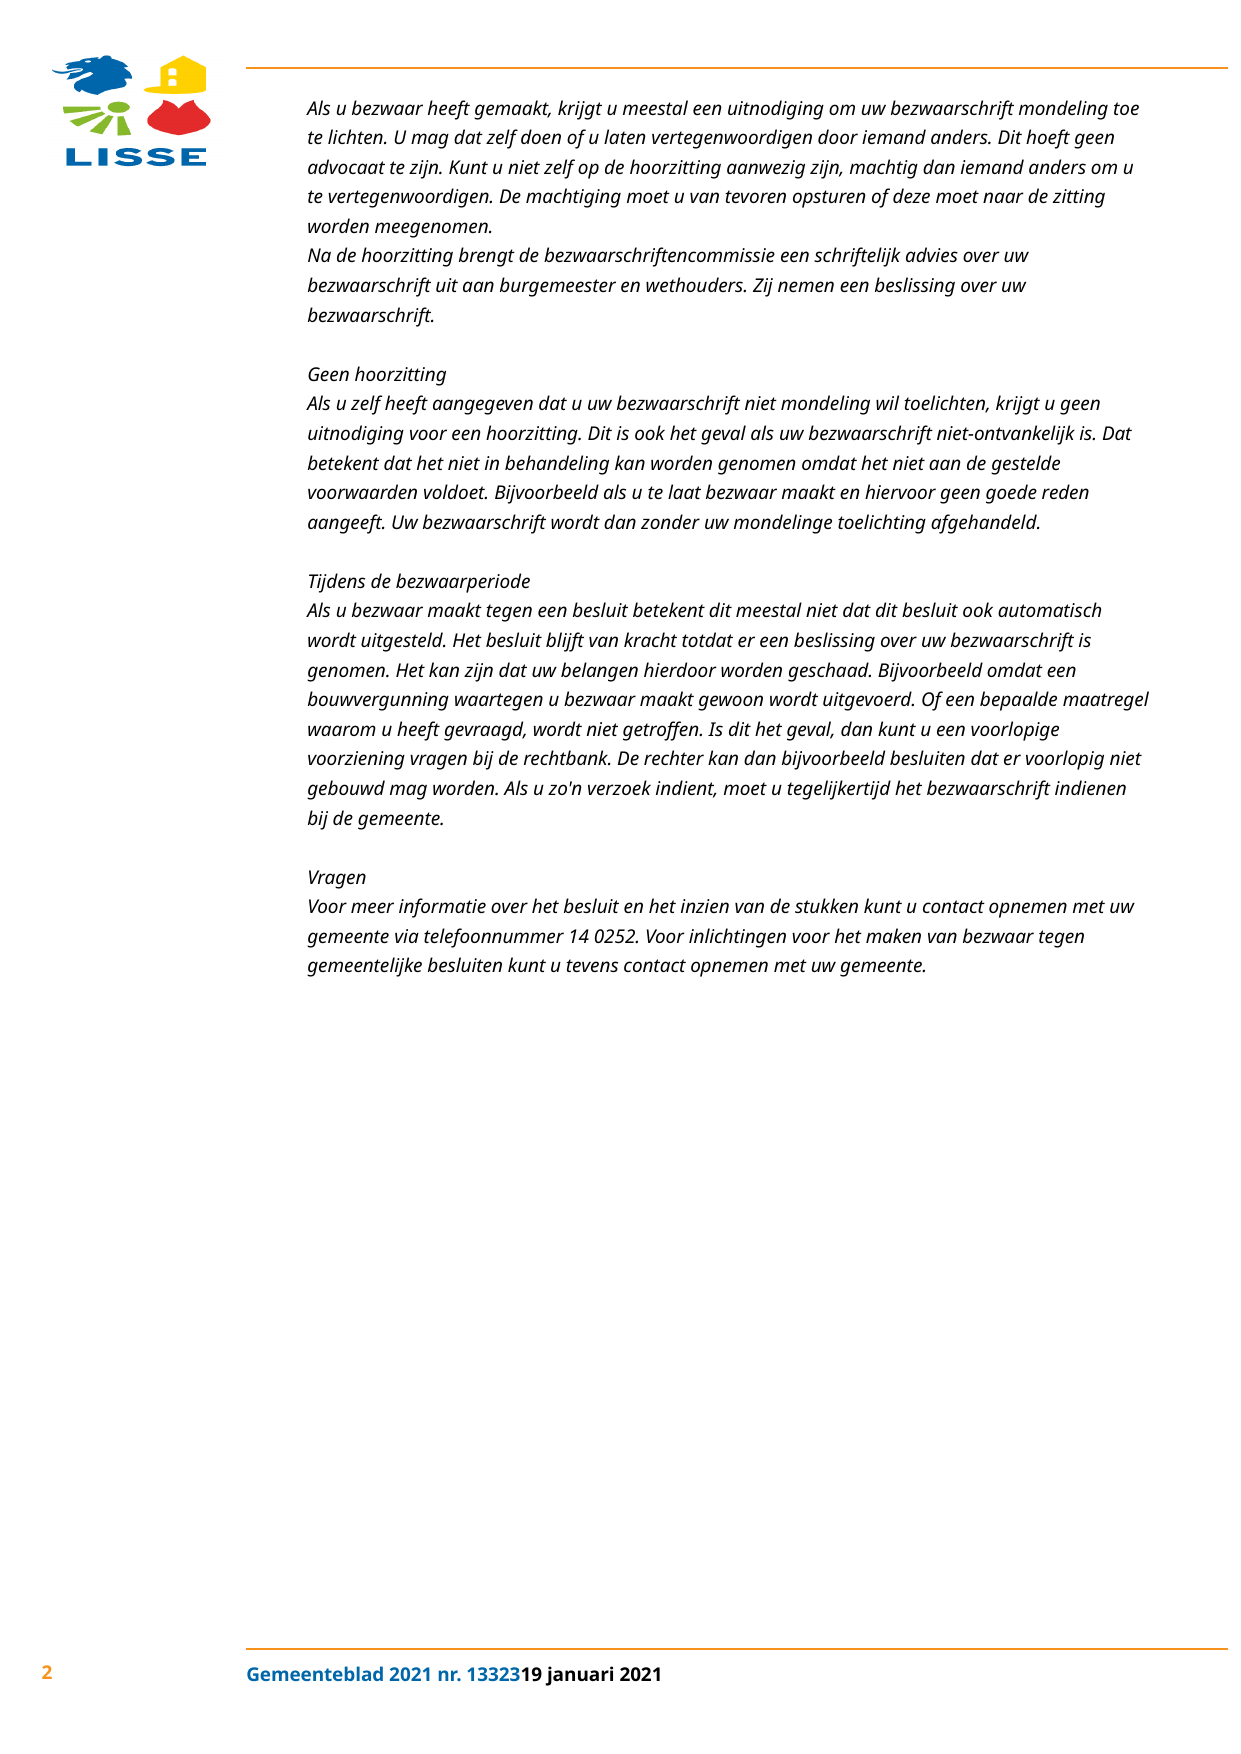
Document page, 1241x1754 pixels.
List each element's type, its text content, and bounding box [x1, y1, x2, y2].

picture [41, 47, 231, 172]
list Vragen [248, 864, 1152, 890]
list Voor meer informatie over het besluit en het inzien van de stukken kunt u contact opnemen met uw gemeente via telefoonnummer 14 0252. Voor inlichtingen voor het maken van bezwaar tegen gemeentelijke besluiten kunt u tevens contact opnemen met uw gemeente. [248, 893, 1152, 978]
list Als u bezwaar heeft gemaakt, krijgt u meestal een uitnodiging om uw bezwaarschrift mondeling toe te lichten. U mag dat zelf doen of u laten vertegenwoordigen door iemand anders. Dit hoeft geen advocaat te zijn. Kunt u niet zelf op de hoorzitting aanwezig zijn, machtig dan iemand anders om u te vertegenwoordigen. De machtiging moet u van tevoren opsturen of deze moet naar de zitting worden meegenomen. [248, 95, 1152, 239]
list Na de hoorzitting brengt de bezwaarschriftencommissie een schriftelijk advies over uw bezwaarschrift uit aan burgemeester en wethouders. Zij nemen een beslissing over uw bezwaarschrift. [248, 243, 1152, 328]
list Tijdens de bezwaarperiode [248, 568, 1152, 594]
list Geen hoorzitting [248, 361, 1152, 387]
list Als u zelf heeft aangegeven dat u uw bezwaarschrift niet mondeling wil toelichten, krijgt u geen uitnodiging voor een hoorzitting. Dit is ook het geval als uw bezwaarschrift niet-ontvankelijk is. Dat betekent dat het niet in behandeling kan worden genomen omdat het niet aan de gestelde voorwaarden voldoet. Bijvoorbeeld als u te laat bezwaar maakt en hiervoor geen goede reden aangeeft. Uw bezwaarschrift wordt dan zonder uw mondelinge toelichting afgehandeld. [248, 391, 1152, 535]
list Als u bezwaar maakt tegen een besluit betekent dit meestal niet dat dit besluit ook automatisch wordt uitgesteld. Het besluit blijft van kracht totdat er een beslissing over uw bezwaarschrift is genomen. Het kan zijn dat uw belangen hierdoor worden geschaad. Bijvoorbeeld omdat een bouwvergunning waartegen u bezwaar maakt gewoon wordt uitgevoerd. Of een bepaalde maatregel waarom u heeft gevraagd, wordt niet getroffen. Is dit het geval, dan kunt u een voorlopige voorziening vragen bij de rechtbank. De rechter kan dan bijvoorbeeld besluiten dat er voorlopig niet gebouwd mag worden. Als u zo'n verzoek indient, moet u tegelijkertijd het bezwaarschrift indienen bij de gemeente. [248, 598, 1152, 831]
